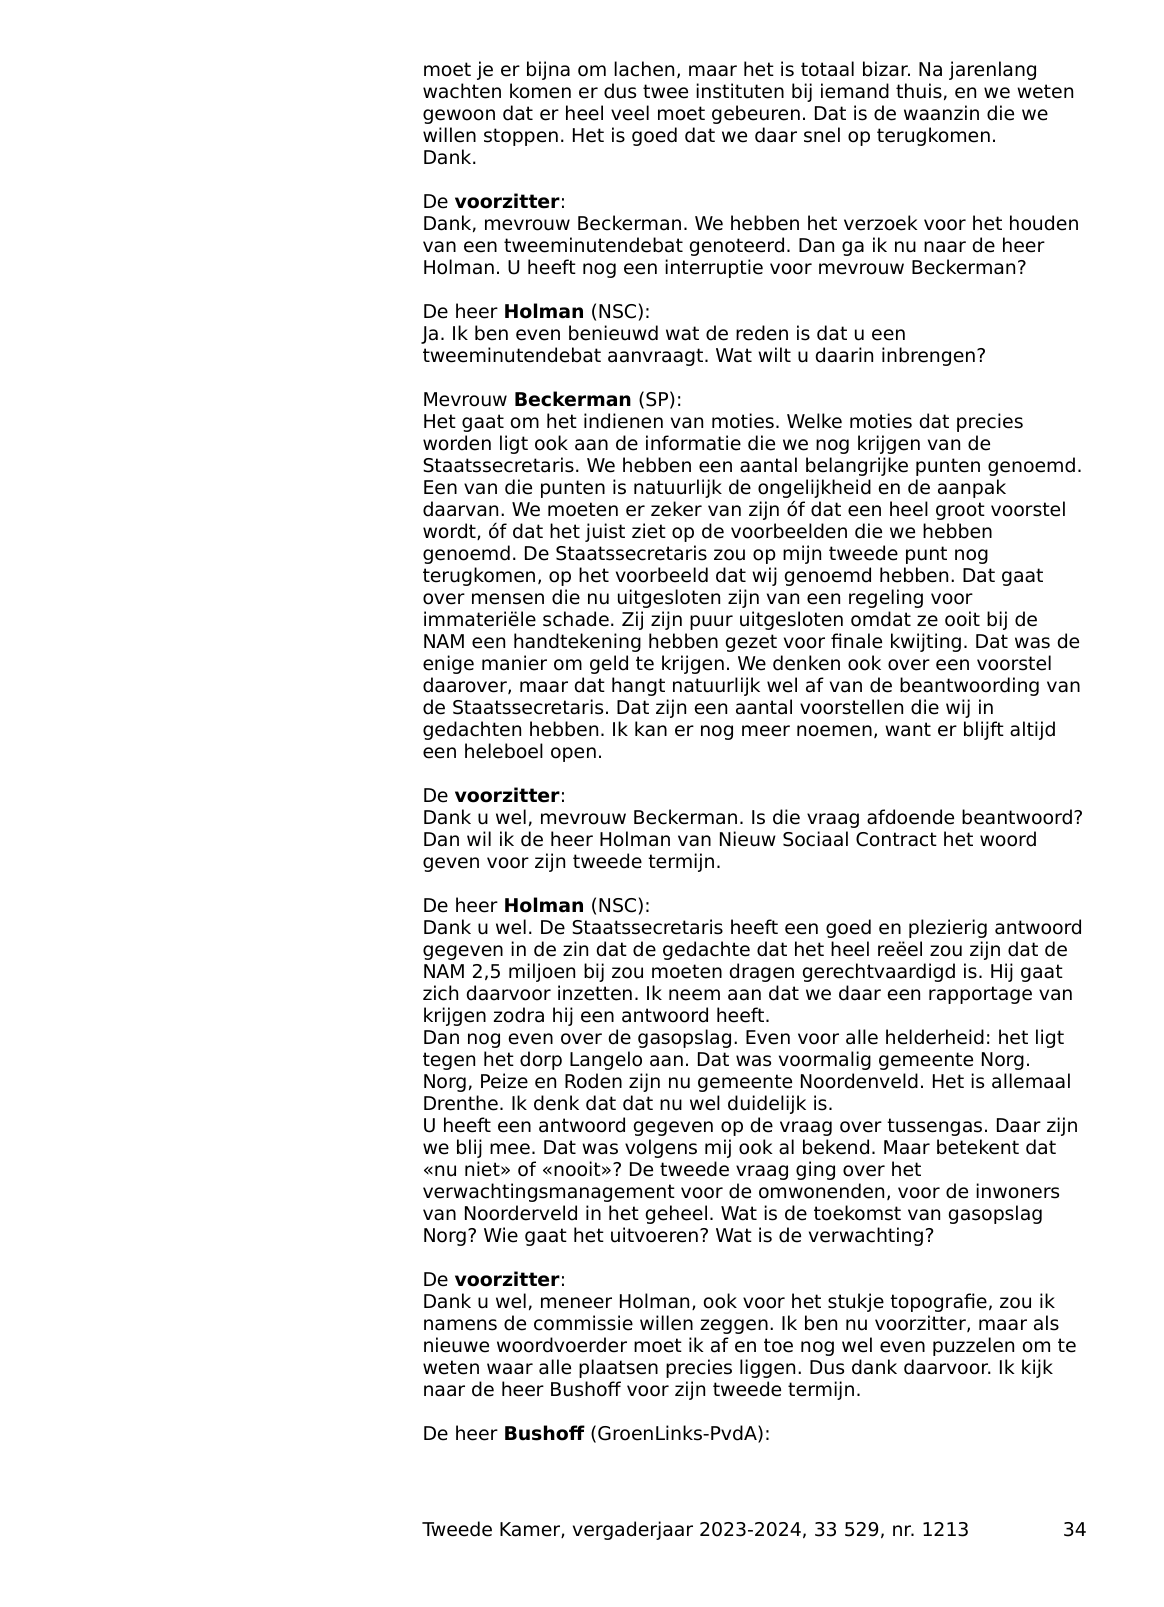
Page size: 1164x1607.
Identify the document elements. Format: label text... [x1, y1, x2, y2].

text Dank, mevrouw Beckerman. We hebben het verzoek voor het houden van een tweeminutendebat genoteerd. Dan ga ik nu naar de heer Holman. U heeft nog een interruptie voor mevrouw Beckerman? [422, 213, 1087, 279]
text De voorzitter: [422, 785, 1087, 807]
text U heeft een antwoord gegeven op de vraag over tussengas. Daar zijn we blij mee. Dat was volgens mij ook al bekend. Maar betekent dat «nu niet» of «nooit»? De tweede vraag ging over het verwachtingsmanagement voor de omwonenden, voor de inwoners van Noorderveld in het geheel. Wat is de toekomst van gasopslag Norg? Wie gaat het uitvoeren? Wat is de verwachting? [422, 1115, 1087, 1247]
text De heer Bushoff (GroenLinks-PvdA): [422, 1423, 1087, 1445]
text Het gaat om het indienen van moties. Welke moties dat precies worden ligt ook aan de informatie die we nog krijgen van de Staatssecretaris. We hebben een aantal belangrijke punten genoemd. Een van die punten is natuurlijk de ongelijkheid en de aanpak daarvan. We moeten er zeker van zijn óf dat een heel groot voorstel wordt, óf dat het juist ziet op de voorbeelden die we hebben genoemd. De Staatssecretaris zou op mijn tweede punt nog terugkomen, op het voorbeeld dat wij genoemd hebben. Dat gaat over mensen die nu uitgesloten zijn van een regeling voor immateriële schade. Zij zijn puur uitgesloten omdat ze ooit bij de NAM een handtekening hebben gezet voor finale kwijting. Dat was de enige manier om geld te krijgen. We denken ook over een voorstel daarover, maar dat hangt natuurlijk wel af van de beantwoording van de Staatssecretaris. Dat zijn een aantal voorstellen die wij in gedachten hebben. Ik kan er nog meer noemen, want er blijft altijd een heleboel open. [422, 411, 1087, 763]
text De heer Holman (NSC): [422, 895, 1087, 917]
text De heer Holman (NSC): [422, 301, 1087, 323]
text De voorzitter: [422, 1269, 1087, 1291]
text Dank u wel, meneer Holman, ook voor het stukje topografie, zou ik namens de commissie willen zeggen. Ik ben nu voorzitter, maar als nieuwe woordvoerder moet ik af en toe nog wel even puzzelen om te weten waar alle plaatsen precies liggen. Dus dank daarvoor. Ik kijk naar de heer Bushoff voor zijn tweede termijn. [422, 1291, 1087, 1401]
text Dank. [422, 147, 1087, 169]
text Dank u wel. De Staatssecretaris heeft een goed en plezierig antwoord gegeven in de zin dat de gedachte dat het heel reëel zou zijn dat de NAM 2,5 miljoen bij zou moeten dragen gerechtvaardigd is. Hij gaat zich daarvoor inzetten. Ik neem aan dat we daar een rapportage van krijgen zodra hij een antwoord heeft. [422, 917, 1087, 1027]
text De voorzitter: [422, 191, 1087, 213]
text Dan nog even over de gasopslag. Even voor alle helderheid: het ligt tegen het dorp Langelo aan. Dat was voormalig gemeente Norg. Norg, Peize en Roden zijn nu gemeente Noordenveld. Het is allemaal Drenthe. Ik denk dat dat nu wel duidelijk is. [422, 1027, 1087, 1115]
text Ja. Ik ben even benieuwd wat de reden is dat u een tweeminutendebat aanvraagt. Wat wilt u daarin inbrengen? [422, 323, 1087, 367]
text Dank u wel, mevrouw Beckerman. Is die vraag afdoende beantwoord? Dan wil ik de heer Holman van Nieuw Sociaal Contract het woord geven voor zijn tweede termijn. [422, 807, 1087, 873]
text Mevrouw Beckerman (SP): [422, 389, 1087, 411]
text moet je er bijna om lachen, maar het is totaal bizar. Na jarenlang wachten komen er dus twee instituten bij iemand thuis, en we weten gewoon dat er heel veel moet gebeuren. Dat is de waanzin die we willen stoppen. Het is goed dat we daar snel op terugkomen. [422, 59, 1087, 147]
